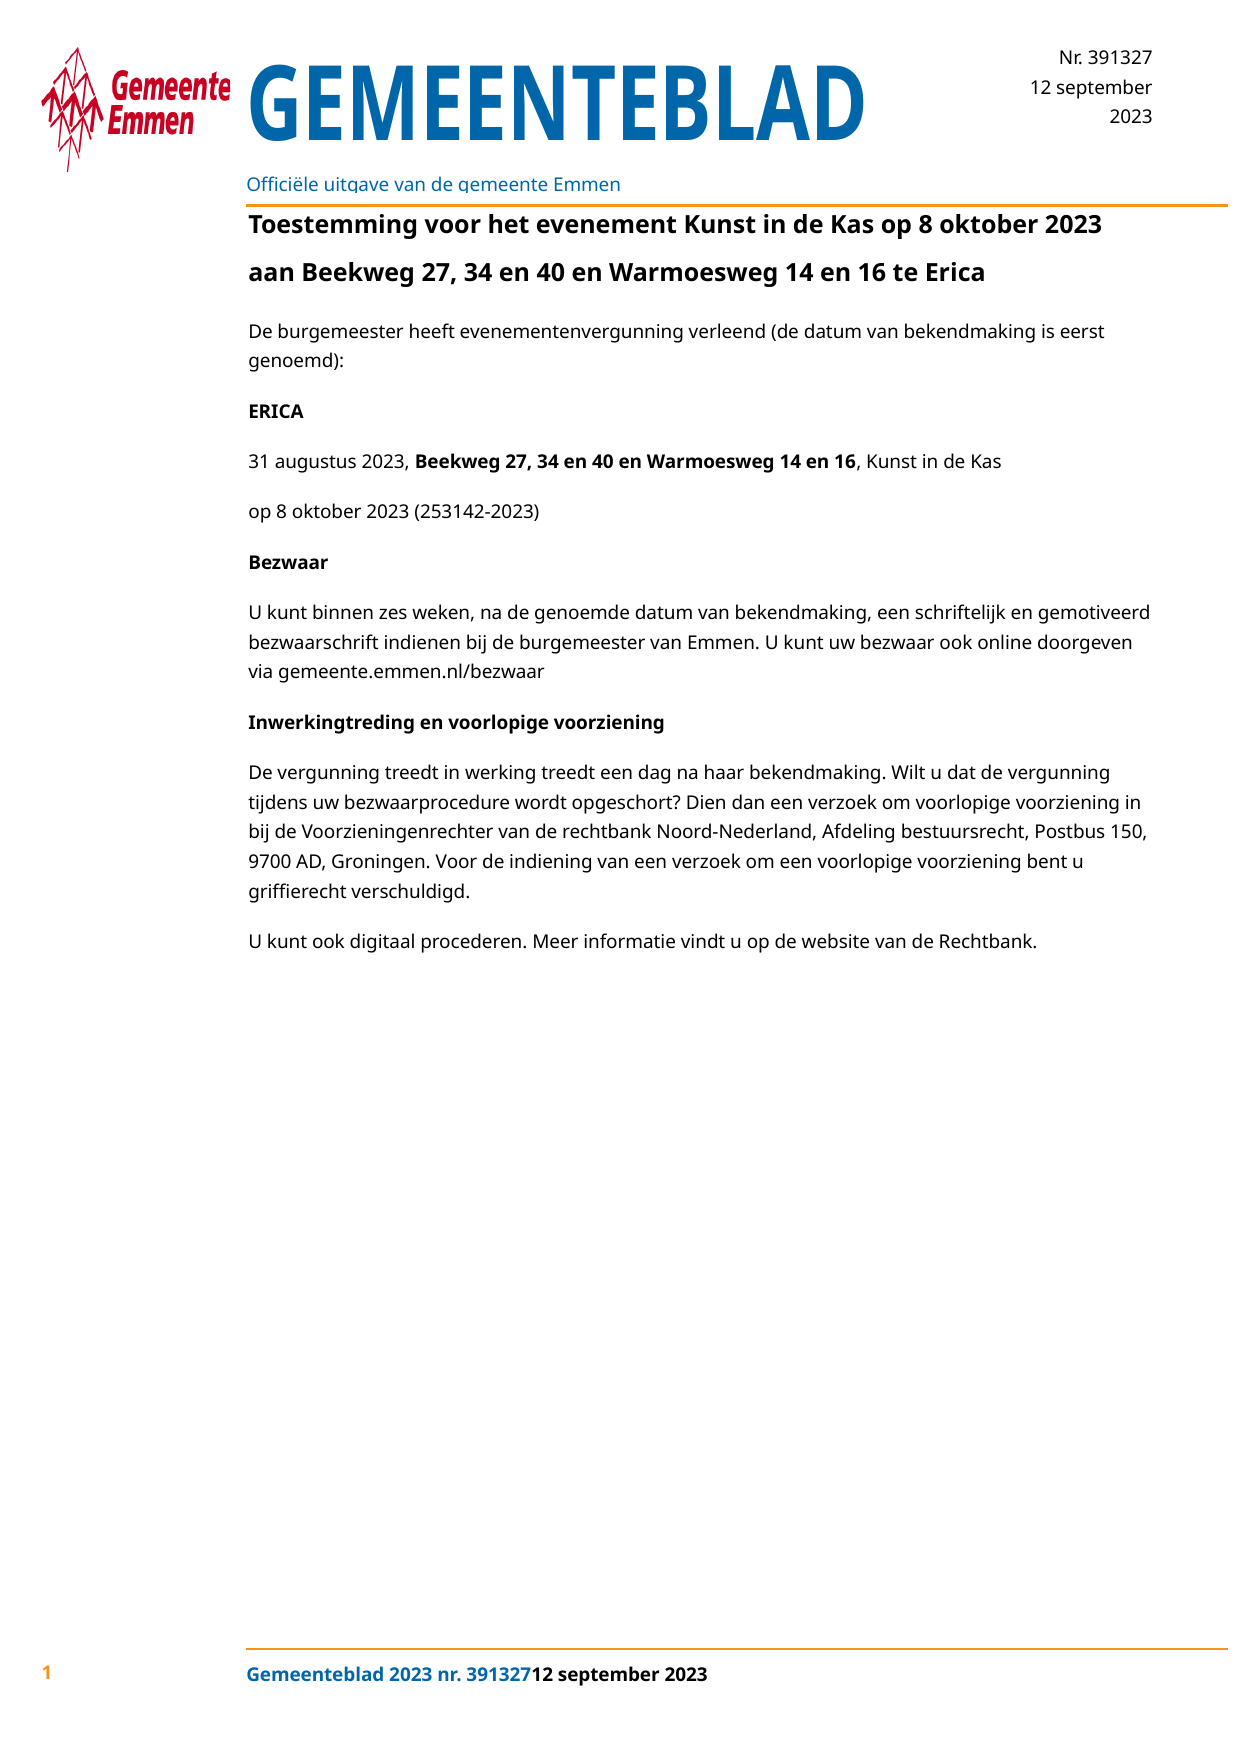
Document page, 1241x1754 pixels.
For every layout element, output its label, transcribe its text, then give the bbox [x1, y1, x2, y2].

text Bezwaar [248, 549, 1152, 575]
text U kunt ook digitaal procederen. Meer informatie vindt u op de website van de Rechtbank. [248, 928, 1152, 954]
text De vergunning treedt in werking treedt een dag na haar bekendmaking. Wilt u dat de vergunning tijdens uw bezwaarprocedure wordt opgeschort? Dien dan een verzoek om voorlopige voorziening in bij de Voorzieningenrechter van de rechtbank Noord-Nederland, Afdeling bestuursrecht, Postbus 150, 9700 AD, Groningen. Voor de indiening van een verzoek om een voorlopige voorziening bent u griffierecht verschuldigd. [248, 759, 1152, 904]
text De burgemeester heeft evenementenvergunning verleend (de datum van bekendmaking is eerst genoemd): [248, 318, 1152, 373]
picture [41, 47, 231, 172]
text 31 augustus 2023, Beekweg 27, 34 en 40 en Warmoesweg 14 en 16, Kunst in de Kas [248, 448, 1152, 474]
text Toestemming voor het evenement Kunst in de Kas op 8 oktober 2023 aan Beekweg 27, 34 en 40 en Warmoesweg 14 en 16 te Erica [248, 207, 1152, 288]
text U kunt binnen zes weken, na de genoemde datum van bekendmaking, een schriftelijk en gemotiveerd bezwaarschrift indienen bij de burgemeester van Emmen. U kunt uw bezwaar ook online doorgeven via gemeente.emmen.nl/bezwaar [248, 599, 1152, 684]
text op 8 oktober 2023 (253142-2023) [248, 499, 1152, 524]
text ERICA [248, 398, 1152, 424]
text Inwerkingtreding en voorlopige voorziening [248, 709, 1152, 735]
